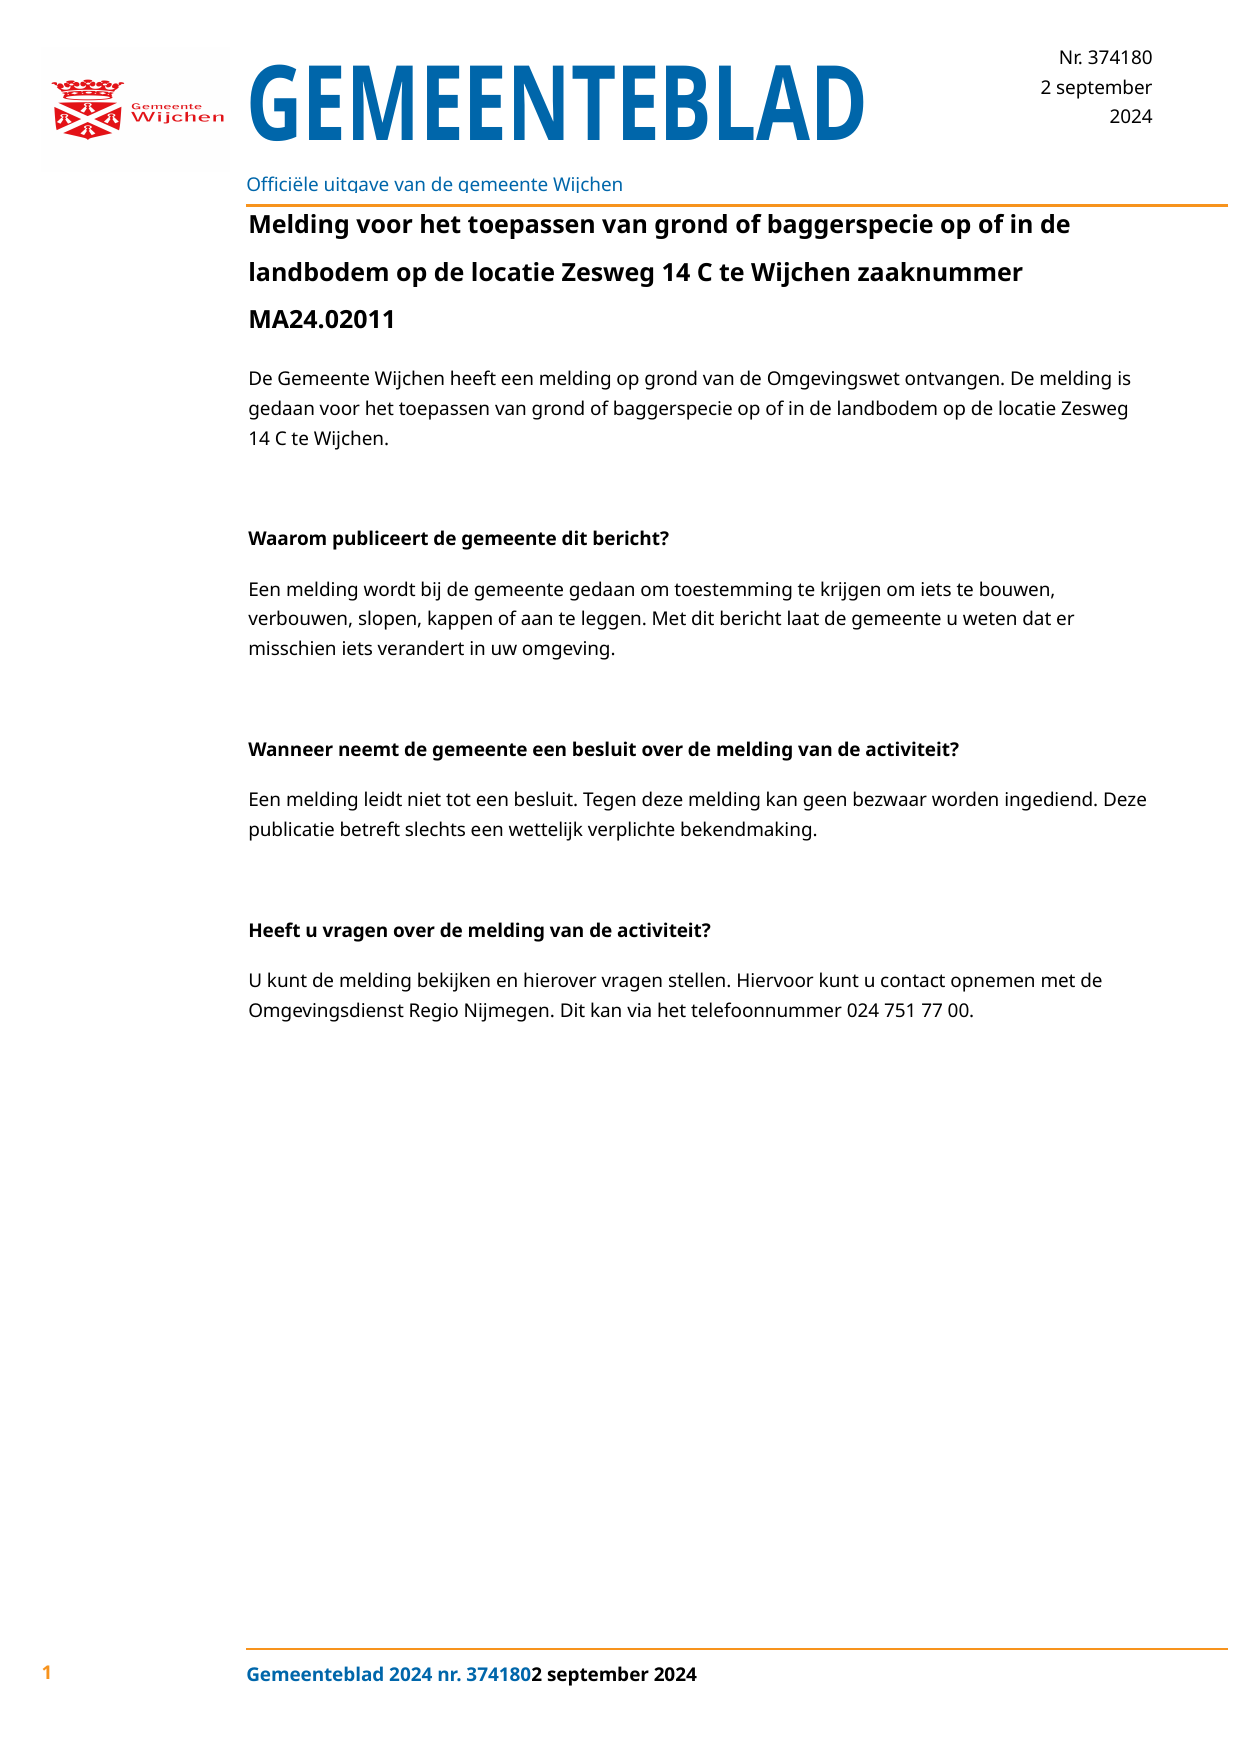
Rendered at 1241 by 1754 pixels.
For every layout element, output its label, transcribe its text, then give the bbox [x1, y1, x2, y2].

text Melding voor het toepassen van grond of baggerspecie op of in de landbodem op de locatie Zesweg 14 C te Wijchen zaaknummer MA24.02011 [248, 207, 1152, 336]
picture [41, 47, 231, 172]
text Waarom publiceert de gemeente dit bericht? [248, 526, 1152, 551]
text U kunt de melding bekijken en hierover vragen stellen. Hiervoor kunt u contact opnemen met de Omgevingsdienst Regio Nijmegen. Dit kan via het telefoonnummer 024 751 77 00. [248, 967, 1152, 1022]
text Een melding leidt niet tot een besluit. Tegen deze melding kan geen bezwaar worden ingediend. Deze publicatie betreft slechts een wettelijk verplichte bekendmaking. [248, 786, 1152, 842]
text Een melding wordt bij de gemeente gedaan om toestemming te krijgen om iets te bouwen, verbouwen, slopen, kappen of aan te leggen. Met dit bericht laat de gemeente u weten dat er misschien iets verandert in uw omgeving. [248, 576, 1152, 661]
text De Gemeente Wijchen heeft een melding op grond van de Omgevingswet ontvangen. De melding is gedaan voor het toepassen van grond of baggerspecie op of in de landbodem op de locatie Zesweg 14 C te Wijchen. [248, 366, 1152, 450]
text Wanneer neemt de gemeente een besluit over de melding van de activiteit? [248, 736, 1152, 762]
text Heeft u vragen over de melding van de activiteit? [248, 917, 1152, 942]
